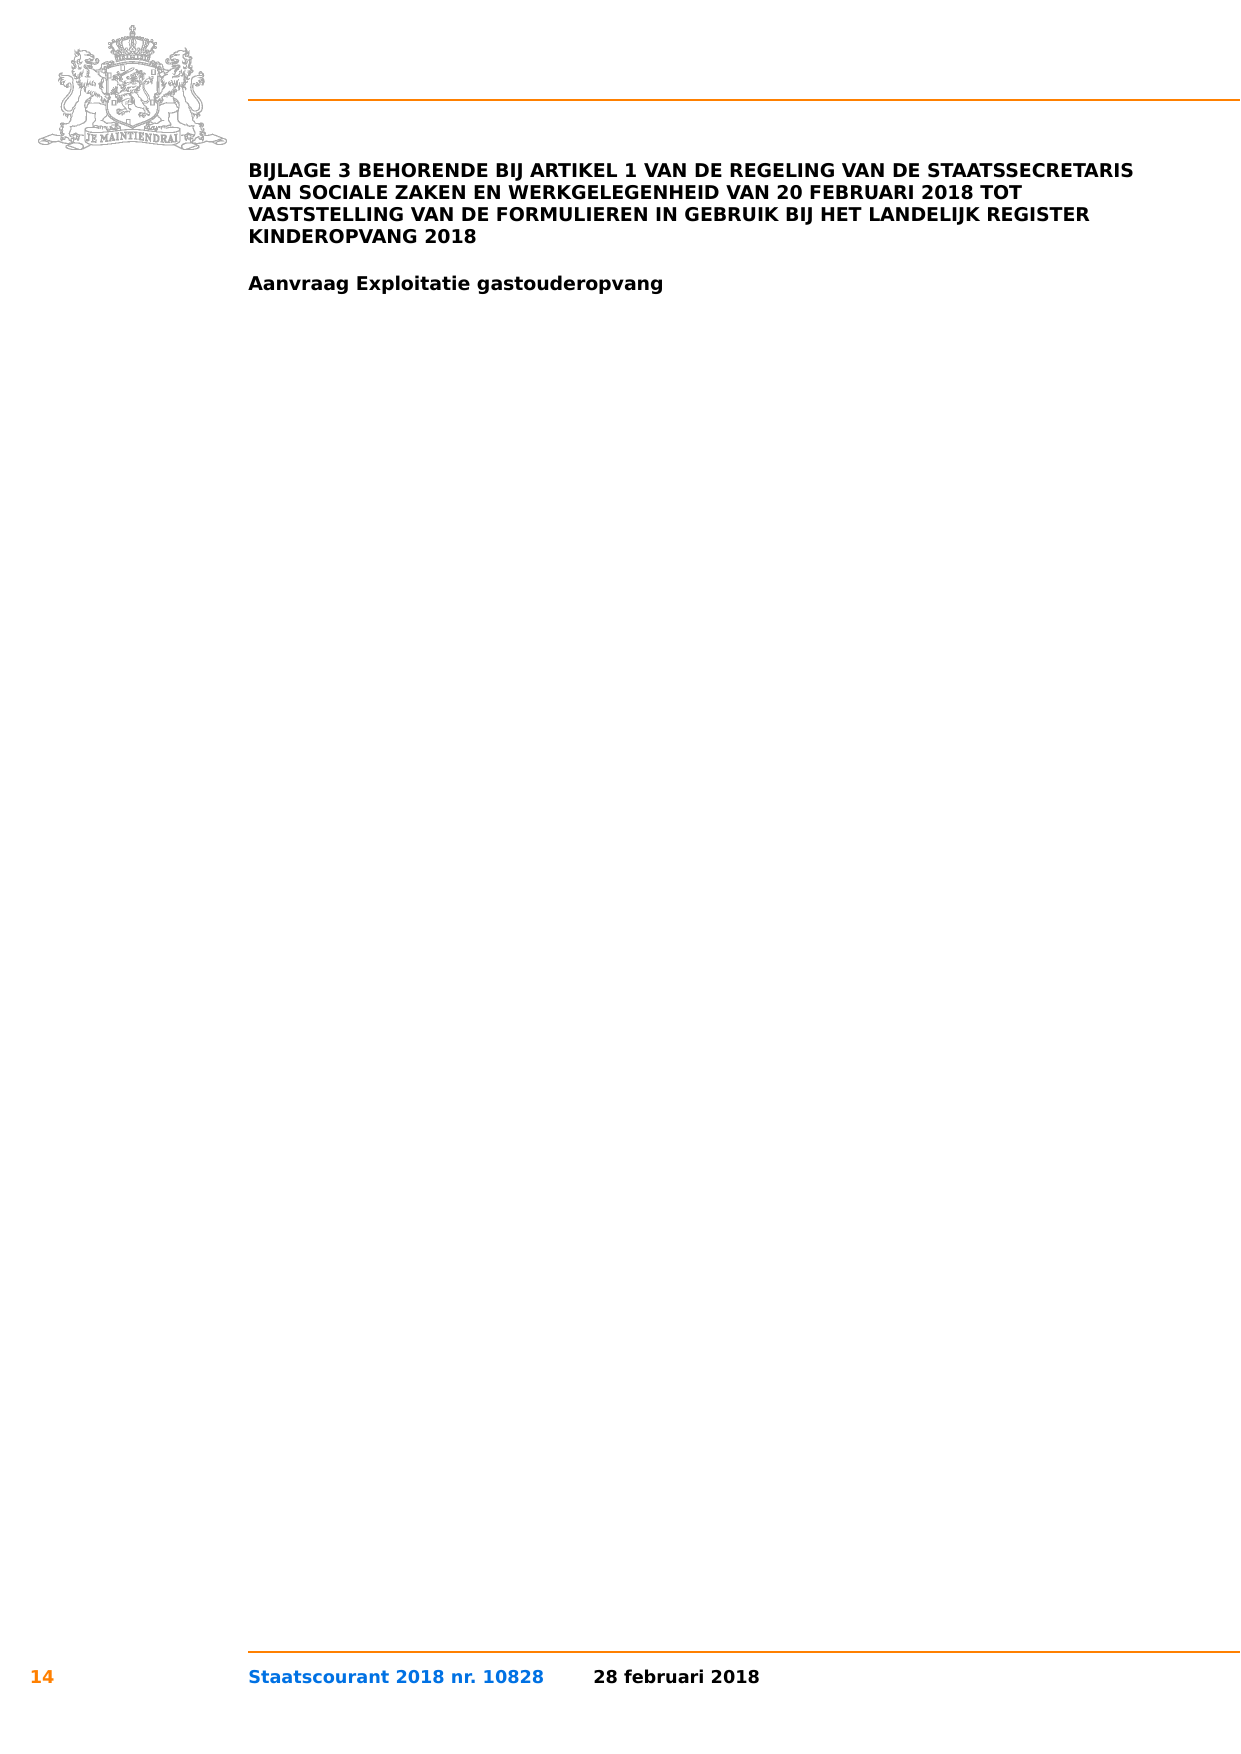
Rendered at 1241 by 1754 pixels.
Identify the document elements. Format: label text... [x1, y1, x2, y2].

subtitle Aanvraag Exploitatie gastouderopvang [248, 273, 1163, 295]
subtitle BIJLAGE 3 BEHORENDE BIJ ARTIKEL 1 VAN DE REGELING VAN DE STAATSSECRETARIS VAN SOCIALE ZAKEN EN WERKGELEGENHEID VAN 20 FEBRUARI 2018 TOT VASTSTELLING VAN DE FORMULIEREN IN GEBRUIK BIJ HET LANDELIJK REGISTER KINDEROPVANG 2018 [248, 160, 1163, 248]
picture [38, 25, 227, 150]
